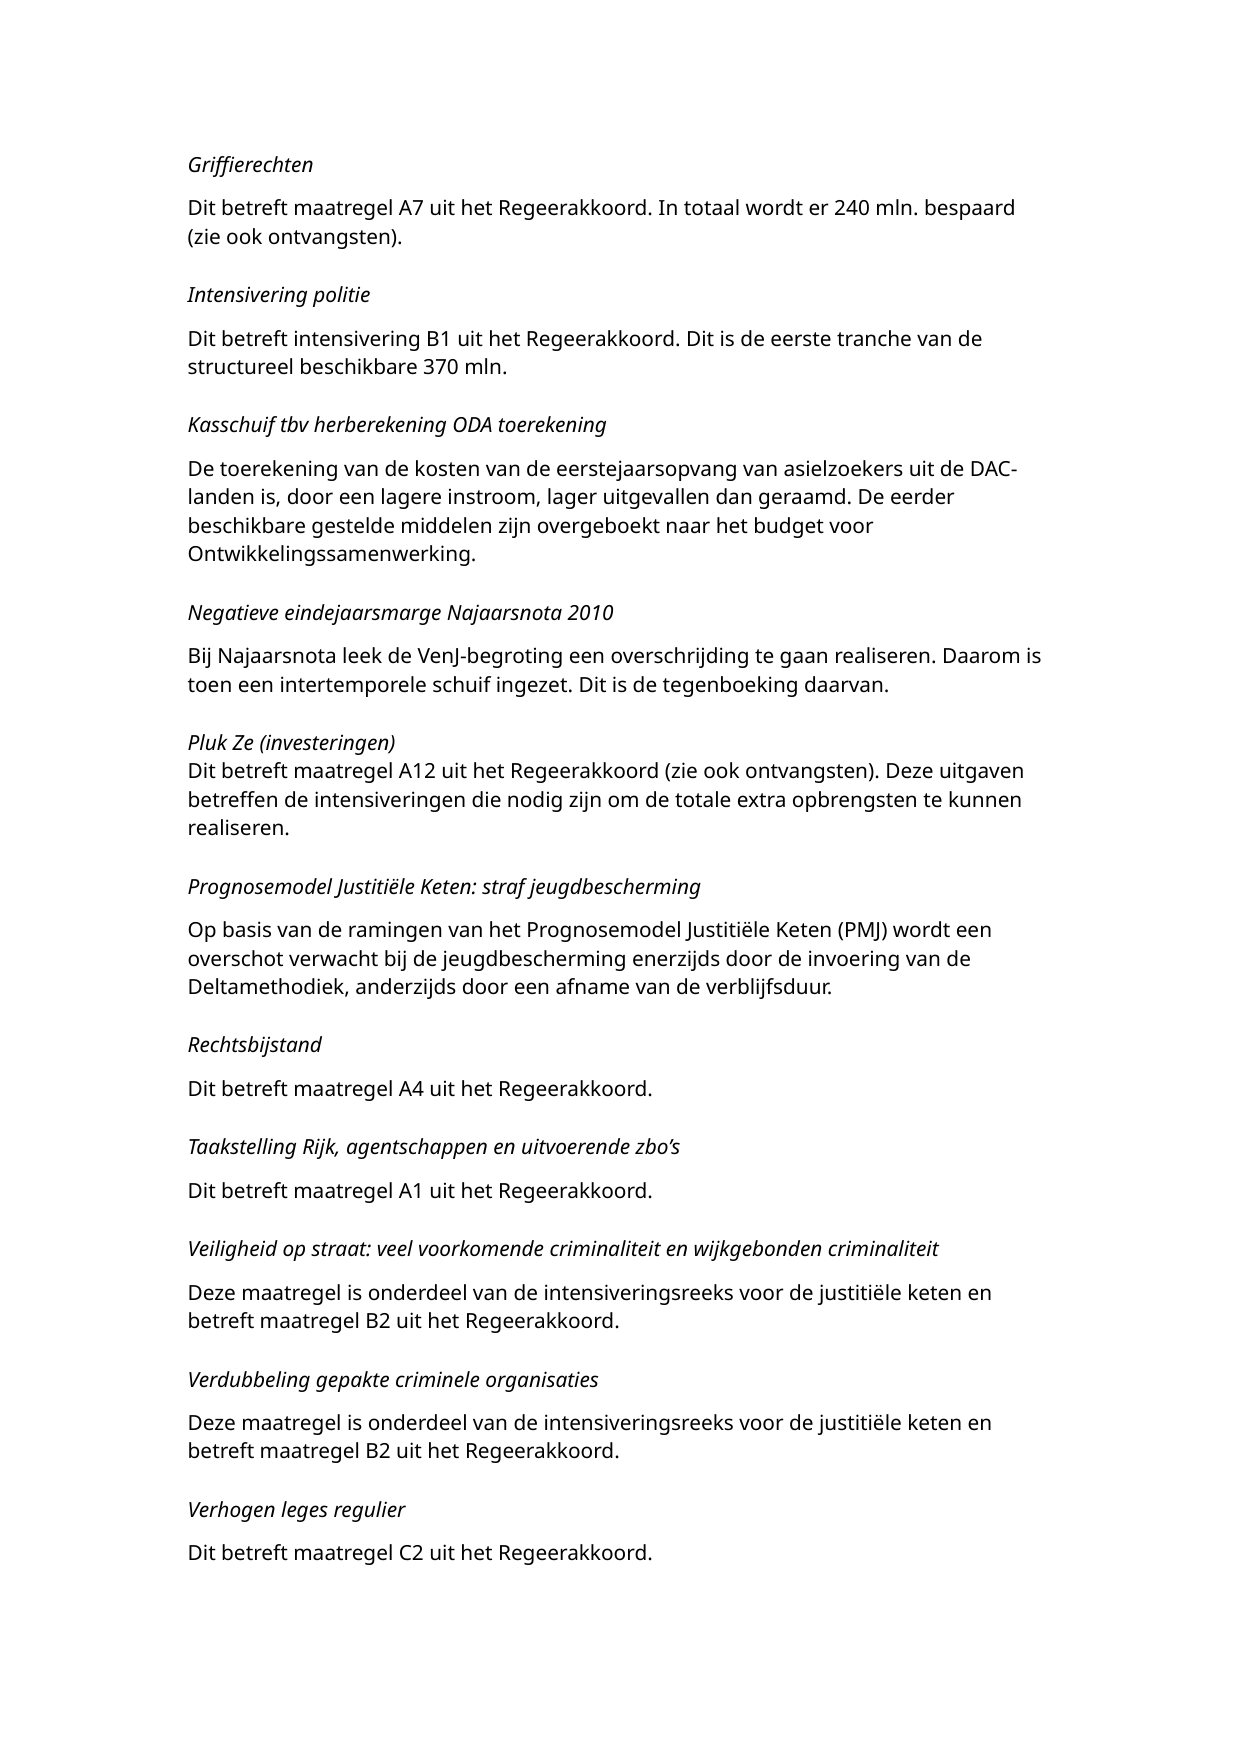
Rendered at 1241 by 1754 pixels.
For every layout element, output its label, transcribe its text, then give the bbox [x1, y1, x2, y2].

text Pluk Ze (investeringen) [187, 728, 1053, 757]
text Taakstelling Rijk, agentschappen en uitvoerende zbo’s [187, 1132, 1053, 1161]
text Dit betreft maatregel A1 uit het Regeerakkoord. [187, 1176, 1053, 1204]
text Dit betreft maatregel A7 uit het Regeerakkoord. In totaal wordt er 240 mln. bespaard (zie ook ontvangsten). [187, 193, 1053, 250]
text Kasschuif tbv herberekening ODA toerekening [187, 411, 1053, 439]
text Griffierechten [187, 150, 1053, 178]
text Dit betreft maatregel C2 uit het Regeerakkoord. [187, 1538, 1053, 1567]
text Deze maatregel is onderdeel van de intensiveringsreeks voor de justitiële keten en betreft maatregel B2 uit het Regeerakkoord. [187, 1408, 1053, 1465]
text Verdubbeling gepakte criminele organisaties [187, 1365, 1053, 1393]
text Dit betreft maatregel A12 uit het Regeerakkoord (zie ook ontvangsten). Deze uitgaven betreffen de intensiveringen die nodig zijn om de totale extra opbrengsten te kunnen realiseren. [187, 757, 1053, 842]
text Intensivering politie [187, 280, 1053, 309]
text Op basis van de ramingen van het Prognosemodel Justitiële Keten (PMJ) wordt een overschot verwacht bij de jeugdbescherming enerzijds door de invoering van de Deltamethodiek, anderzijds door een afname van de verblijfsduur. [187, 915, 1053, 1001]
text Dit betreft intensivering B1 uit het Regeerakkoord. Dit is de eerste tranche van de structureel beschikbare 370 mln. [187, 324, 1053, 381]
text Deze maatregel is onderdeel van de intensiveringsreeks voor de justitiële keten en betreft maatregel B2 uit het Regeerakkoord. [187, 1278, 1053, 1335]
text Negatieve eindejaarsmarge Najaarsnota 2010 [187, 598, 1053, 626]
text Rechtsbijstand [187, 1031, 1053, 1059]
text Verhogen leges regulier [187, 1495, 1053, 1523]
text De toerekening van de kosten van de eerstejaarsopvang van asielzoekers uit de DAC-landen is, door een lagere instroom, lager uitgevallen dan geraamd. De eerder beschikbare gestelde middelen zijn overgeboekt naar het budget voor Ontwikkelingssamenwerking. [187, 454, 1053, 568]
text Prognosemodel Justitiële Keten: straf jeugdbescherming [187, 872, 1053, 900]
text Bij Najaarsnota leek de VenJ-begroting een overschrijding te gaan realiseren. Daarom is toen een intertemporele schuif ingezet. Dit is de tegenboeking daarvan. [187, 641, 1053, 698]
text Dit betreft maatregel A4 uit het Regeerakkoord. [187, 1074, 1053, 1102]
text Veiligheid op straat: veel voorkomende criminaliteit en wijkgebonden criminaliteit [187, 1234, 1053, 1263]
